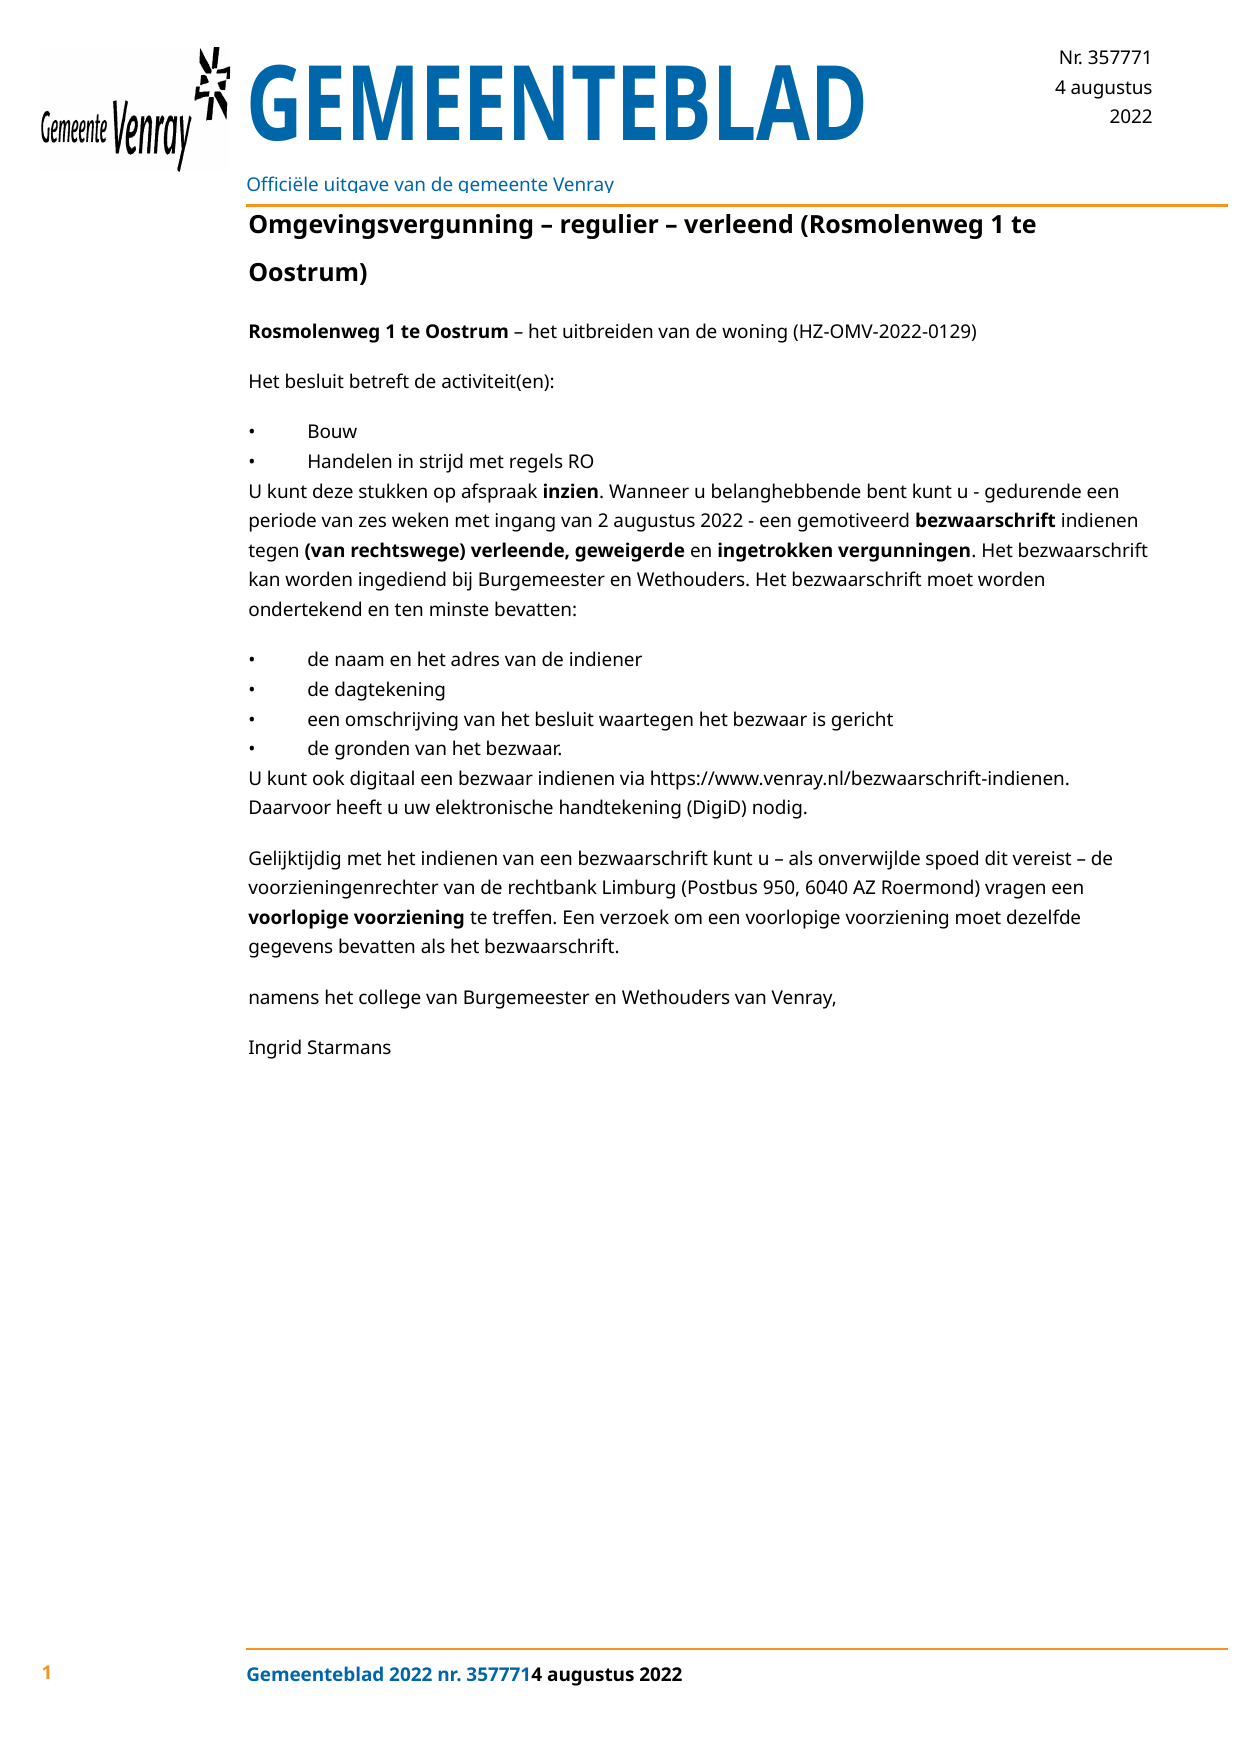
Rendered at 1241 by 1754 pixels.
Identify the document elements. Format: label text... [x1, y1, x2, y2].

text U kunt deze stukken op afspraak inzien. Wanneer u belanghebbende bent kunt u - gedurende een periode van zes weken met ingang van 2 augustus 2022 - een gemotiveerd bezwaarschrift indienen tegen (van rechtswege) verleende, geweigerde en ingetrokken vergunningen. Het bezwaarschrift kan worden ingediend bij Burgemeester en Wethouders. Het bezwaarschrift moet worden ondertekend en ten minste bevatten: [248, 478, 1152, 622]
text Gelijktijdig met het indienen van een bezwaarschrift kunt u – als onverwijlde spoed dit vereist – de voorzieningenrechter van de rechtbank Limburg (Postbus 950, 6040 AZ Roermond) vragen een voorlopige voorziening te treffen. Een verzoek om een voorlopige voorziening moet dezelfde gegevens bevatten als het bezwaarschrift. [248, 845, 1152, 959]
list de naam en het adres van de indiener [248, 647, 1152, 672]
list de dagtekening [248, 676, 1152, 702]
text Omgevingsvergunning – regulier – verleend (Rosmolenweg 1 te Oostrum) [248, 207, 1152, 288]
text Rosmolenweg 1 te Oostrum – het uitbreiden van de woning (HZ-OMV-2022-0129) [248, 318, 1152, 344]
text Het besluit betreft de activiteit(en): [248, 368, 1152, 394]
picture [41, 47, 231, 172]
list een omschrijving van het besluit waartegen het bezwaar is gericht [248, 706, 1152, 732]
list Bouw [248, 419, 1152, 444]
text Ingrid Starmans [248, 1034, 1152, 1060]
text U kunt ook digitaal een bezwaar indienen via https://www.venray.nl/bezwaarschrift-indienen. Daarvoor heeft u uw elektronische handtekening (DigiD) nodig. [248, 765, 1152, 820]
list de gronden van het bezwaar. [248, 735, 1152, 761]
list Handelen in strijd met regels RO [248, 448, 1152, 474]
text namens het college van Burgemeester en Wethouders van Venray, [248, 984, 1152, 1010]
